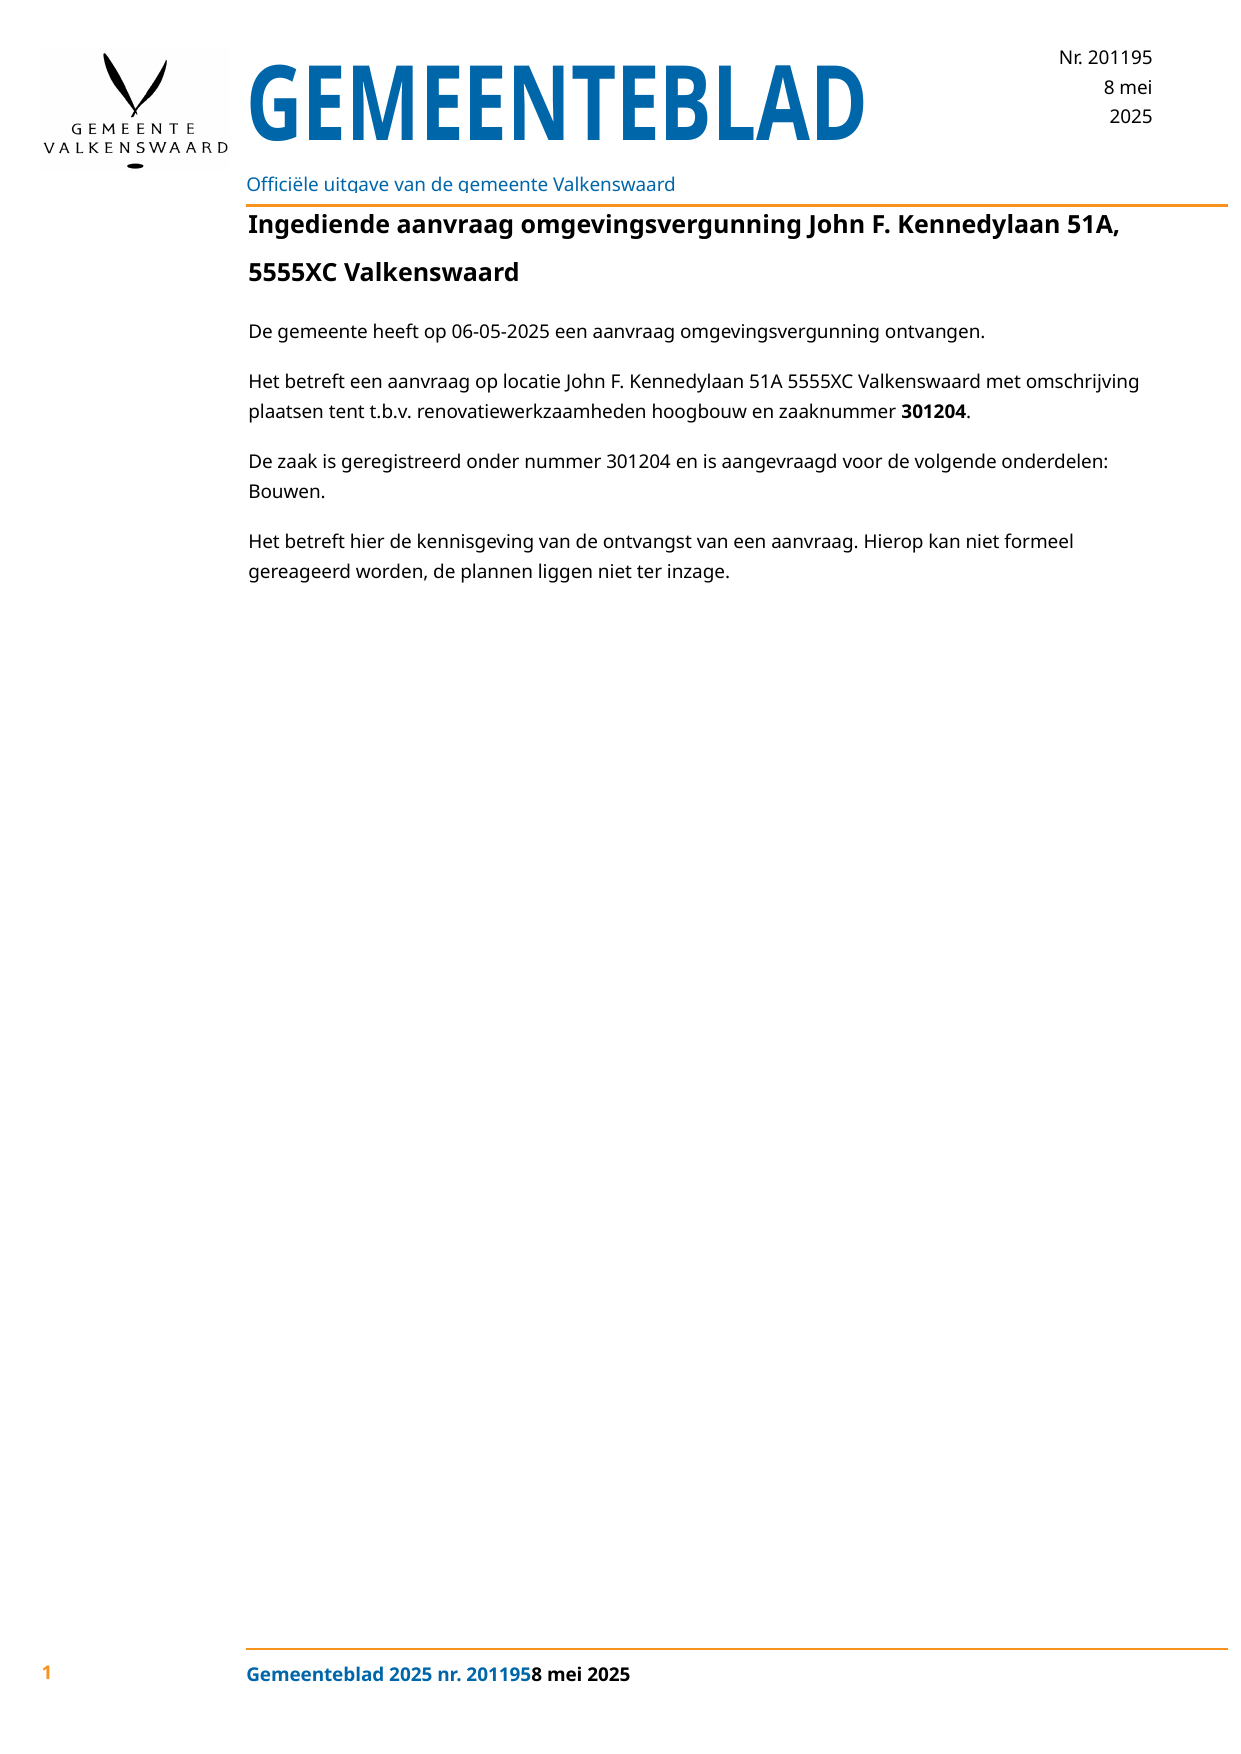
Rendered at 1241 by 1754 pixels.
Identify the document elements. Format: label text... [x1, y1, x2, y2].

text Het betreft hier de kennisgeving van de ontvangst van een aanvraag. Hierop kan niet formeel gereageerd worden, de plannen liggen niet ter inzage. [248, 528, 1152, 584]
picture [41, 47, 231, 172]
text Het betreft een aanvraag op locatie John F. Kennedylaan 51A 5555XC Valkenswaard met omschrijving plaatsen tent t.b.v. renovatiewerkzaamheden hoogbouw en zaaknummer 301204. [248, 368, 1152, 424]
text De gemeente heeft op 06-05-2025 een aanvraag omgevingsvergunning ontvangen. [248, 318, 1152, 344]
text De zaak is geregistreerd onder nummer 301204 en is aangevraagd voor de volgende onderdelen: Bouwen. [248, 448, 1152, 504]
text Ingediende aanvraag omgevingsvergunning John F. Kennedylaan 51A, 5555XC Valkenswaard [248, 207, 1152, 288]
